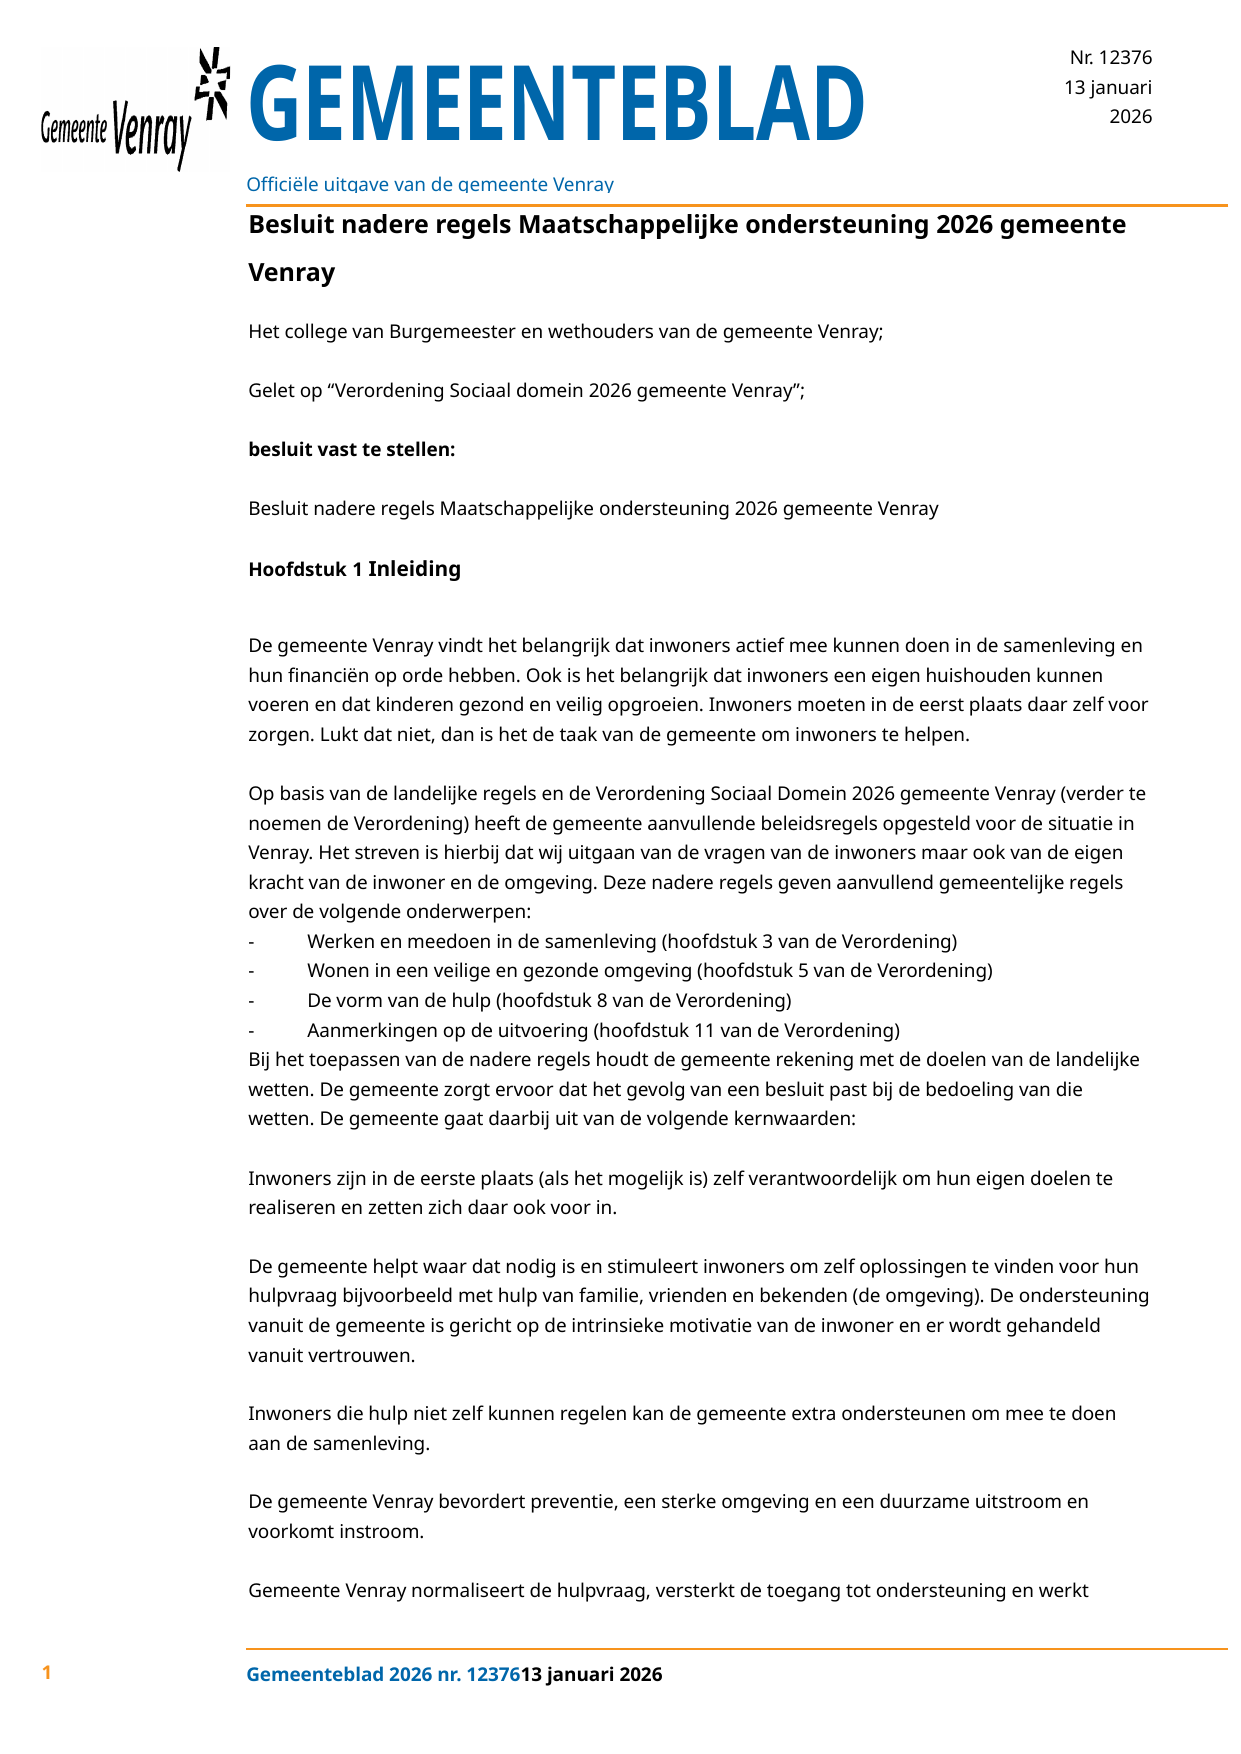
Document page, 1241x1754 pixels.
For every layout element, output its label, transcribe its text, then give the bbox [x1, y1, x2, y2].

table_header De gemeente helpt waar dat nodig is en stimuleert inwoners om zelf oplossingen te vinden voor hun hulpvraag bijvoorbeeld met hulp van familie, vrienden en bekenden (de omgeving). De ondersteuning vanuit de gemeente is gericht op de intrinsieke motivatie van de inwoner en er wordt gehandeld vanuit vertrouwen. [248, 1253, 1152, 1368]
text Besluit nadere regels Maatschappelijke ondersteuning 2026 gemeente Venray [248, 495, 1152, 521]
text Hoofdstuk 1 Inleiding [248, 554, 1152, 583]
picture [41, 47, 231, 172]
table_header Gemeente Venray normaliseert de hulpvraag, versterkt de toegang tot ondersteuning en werkt [248, 1577, 1152, 1603]
text Het college van Burgemeester en wethouders van de gemeente Venray; [248, 318, 1152, 344]
list Werken en meedoen in de samenleving (hoofdstuk 3 van de Verordening) [248, 928, 1152, 954]
text Bij het toepassen van de nadere regels houdt de gemeente rekening met de doelen van de landelijke wetten. De gemeente zorgt ervoor dat het gevolg van een besluit past bij de bedoeling van die wetten. De gemeente gaat daarbij uit van de volgende kernwaarden: [248, 1046, 1152, 1131]
text Besluit nadere regels Maatschappelijke ondersteuning 2026 gemeente Venray [248, 207, 1152, 288]
table_header Inwoners die hulp niet zelf kunnen regelen kan de gemeente extra ondersteunen om mee te doen aan de samenleving. [248, 1401, 1152, 1456]
text Gelet op “Verordening Sociaal domein 2026 gemeente Venray”; [248, 377, 1152, 403]
text besluit vast te stellen: [248, 436, 1152, 462]
text De gemeente Venray vindt het belangrijk dat inwoners actief mee kunnen doen in de samenleving en hun financiën op orde hebben. Ook is het belangrijk dat inwoners een eigen huishouden kunnen voeren en dat kinderen gezond en veilig opgroeien. Inwoners moeten in de eerst plaats daar zelf voor zorgen. Lukt dat niet, dan is het de taak van de gemeente om inwoners te helpen. [248, 632, 1152, 747]
list Wonen in een veilige en gezonde omgeving (hoofdstuk 5 van de Verordening) [248, 958, 1152, 983]
table_header Inwoners zijn in de eerste plaats (als het mogelijk is) zelf verantwoordelijk om hun eigen doelen te realiseren en zetten zich daar ook voor in. [248, 1165, 1152, 1220]
list Aanmerkingen op de uitvoering (hoofdstuk 11 van de Verordening) [248, 1017, 1152, 1043]
list De vorm van de hulp (hoofdstuk 8 van de Verordening) [248, 987, 1152, 1013]
table_header De gemeente Venray bevordert preventie, een sterke omgeving en een duurzame uitstroom en voorkomt instroom. [248, 1489, 1152, 1544]
text Op basis van de landelijke regels en de Verordening Sociaal Domein 2026 gemeente Venray (verder te noemen de Verordening) heeft de gemeente aanvullende beleidsregels opgesteld voor de situatie in Venray. Het streven is hierbij dat wij uitgaan van de vragen van de inwoners maar ook van de eigen kracht van de inwoner en de omgeving. Deze nadere regels geven aanvullend gemeentelijke regels over de volgende onderwerpen: [248, 780, 1152, 924]
